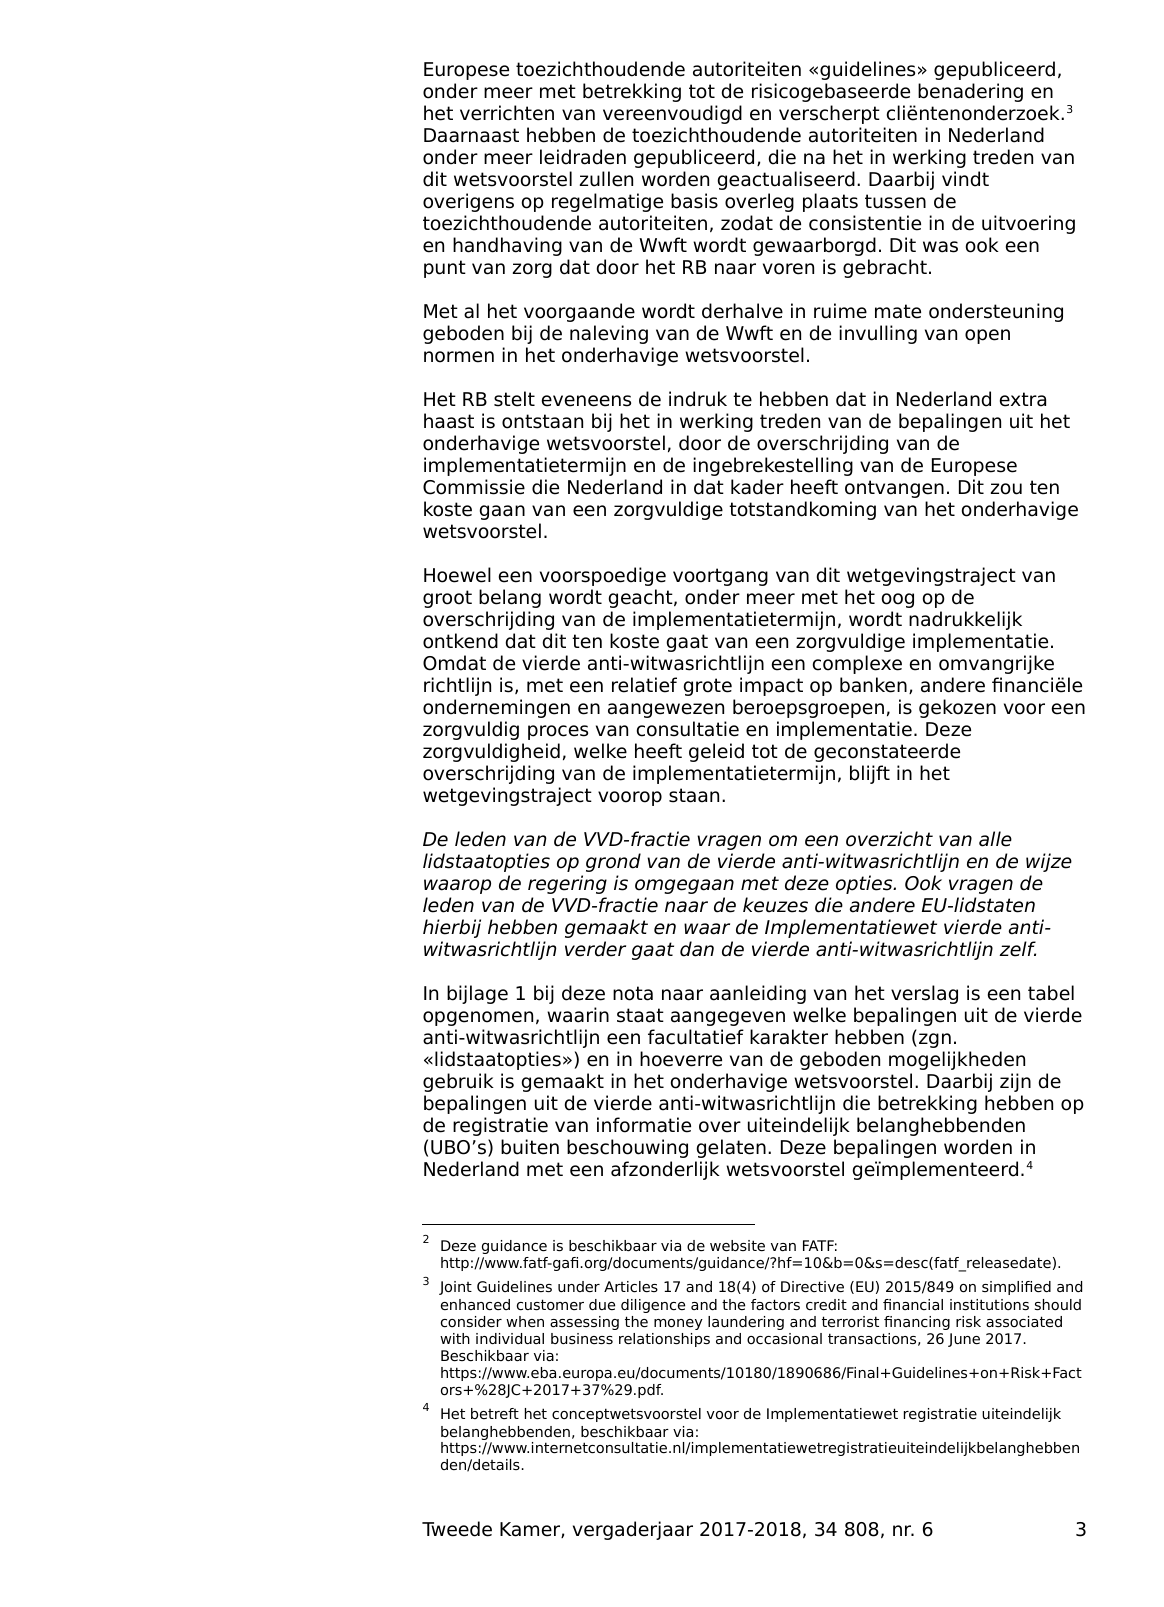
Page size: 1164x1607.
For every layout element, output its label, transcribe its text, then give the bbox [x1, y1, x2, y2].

text Het betreft het conceptwetsvoorstel voor de Implementatiewet registratie uiteindelijk belanghebbenden, beschikbaar via: https://www.internetconsultatie.nl/implementatiewetregistratieuiteindelijkbelanghebbenden/details. [422, 1402, 1087, 1474]
text Hoewel een voorspoedige voortgang van dit wetgevingstraject van groot belang wordt geacht, onder meer met het oog op de overschrijding van de implementatietermijn, wordt nadrukkelijk ontkend dat dit ten koste gaat van een zorgvuldige implementatie. Omdat de vierde anti-witwasrichtlijn een complexe en omvangrijke richtlijn is, met een relatief grote impact op banken, andere financiële ondernemingen en aangewezen beroepsgroepen, is gekozen voor een zorgvuldig proces van consultatie en implementatie. Deze zorgvuldigheid, welke heeft geleid tot de geconstateerde overschrijding van de implementatietermijn, blijft in het wetgevingstraject voorop staan. [422, 565, 1087, 807]
text In bijlage 1 bij deze nota naar aanleiding van het verslag is een tabel opgenomen, waarin staat aangegeven welke bepalingen uit de vierde anti-witwasrichtlijn een facultatief karakter hebben (zgn. «lidstaatopties») en in hoeverre van de geboden mogelijkheden gebruik is gemaakt in het onderhavige wetsvoorstel. Daarbij zijn de bepalingen uit de vierde anti-witwasrichtlijn die betrekking hebben op de registratie van informatie over uiteindelijk belanghebbenden (UBO’s) buiten beschouwing gelaten. Deze bepalingen worden in Nederland met een afzonderlijk wetsvoorstel geïmplementeerd. [422, 983, 1087, 1181]
text De leden van de VVD-fractie vragen om een overzicht van alle lidstaatopties op grond van de vierde anti-witwasrichtlijn en de wijze waarop de regering is omgegaan met deze opties. Ook vragen de leden van de VVD-fractie naar de keuzes die andere EU-lidstaten hierbij hebben gemaakt en waar de Implementatiewet vierde anti-witwasrichtlijn verder gaat dan de vierde anti-witwasrichtlijn zelf. [422, 829, 1087, 961]
text Deze guidance is beschikbaar via de website van FATF: http://www.fatf-gafi.org/documents/guidance/?hf=10&b=0&s=desc(fatf_releasedate). [422, 1233, 1087, 1272]
text Europese toezichthoudende autoriteiten «guidelines» gepubliceerd, onder meer met betrekking tot de risicogebaseerde benadering en het verrichten van vereenvoudigd en verscherpt cliëntenonderzoek. Daarnaast hebben de toezichthoudende autoriteiten in Nederland onder meer leidraden gepubliceerd, die na het in werking treden van dit wetsvoorstel zullen worden geactualiseerd. Daarbij vindt overigens op regelmatige basis overleg plaats tussen de toezichthoudende autoriteiten, zodat de consistentie in de uitvoering en handhaving van de Wwft wordt gewaarborgd. Dit was ook een punt van zorg dat door het RB naar voren is gebracht. [422, 59, 1087, 279]
text Met al het voorgaande wordt derhalve in ruime mate ondersteuning geboden bij de naleving van de Wwft en de invulling van open normen in het onderhavige wetsvoorstel. [422, 301, 1087, 367]
text Joint Guidelines under Articles 17 and 18(4) of Directive (EU) 2015/849 on simplified and enhanced customer due diligence and the factors credit and financial institutions should consider when assessing the money laundering and terrorist financing risk associated with individual business relationships and occasional transactions, 26 June 2017. Beschikbaar via: https://www.eba.europa.eu/documents/10180/1890686/Final+Guidelines+on+Risk+Factors+%28JC+2017+37%29.pdf. [422, 1275, 1087, 1399]
text Het RB stelt eveneens de indruk te hebben dat in Nederland extra haast is ontstaan bij het in werking treden van de bepalingen uit het onderhavige wetsvoorstel, door de overschrijding van de implementatietermijn en de ingebrekestelling van de Europese Commissie die Nederland in dat kader heeft ontvangen. Dit zou ten koste gaan van een zorgvuldige totstandkoming van het onderhavige wetsvoorstel. [422, 389, 1087, 543]
